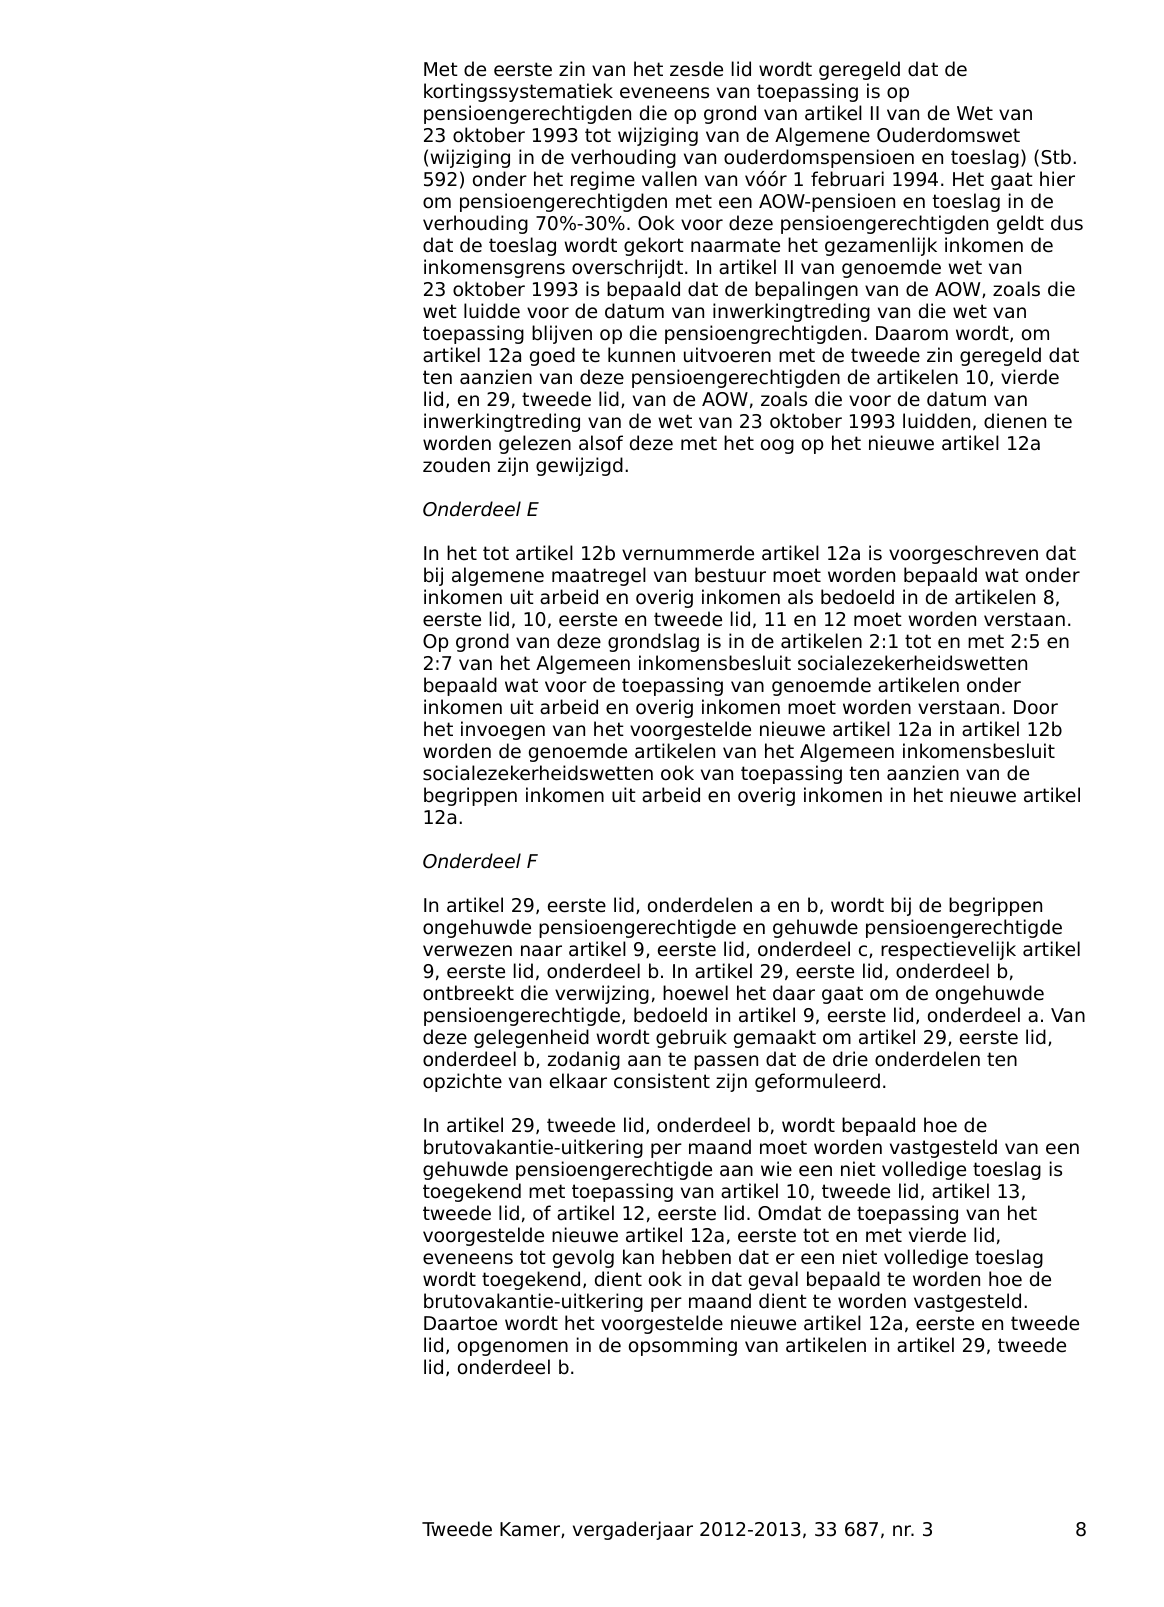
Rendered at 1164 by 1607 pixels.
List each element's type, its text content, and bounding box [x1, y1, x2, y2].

text Met de eerste zin van het zesde lid wordt geregeld dat de kortingssystematiek eveneens van toepassing is op pensioengerechtigden die op grond van artikel II van de Wet van 23 oktober 1993 tot wijziging van de Algemene Ouderdomswet (wijziging in de verhouding van ouderdomspensioen en toeslag) (Stb. 592) onder het regime vallen van vóór 1 februari 1994. Het gaat hier om pensioengerechtigden met een AOW-pensioen en toeslag in de verhouding 70%-30%. Ook voor deze pensioengerechtigden geldt dus dat de toeslag wordt gekort naarmate het gezamenlijk inkomen de inkomensgrens overschrijdt. In artikel II van genoemde wet van 23 oktober 1993 is bepaald dat de bepalingen van de AOW, zoals die wet luidde voor de datum van inwerkingtreding van die wet van toepassing blijven op die pensioengrechtigden. Daarom wordt, om artikel 12a goed te kunnen uitvoeren met de tweede zin geregeld dat ten aanzien van deze pensioengerechtigden de artikelen 10, vierde lid, en 29, tweede lid, van de AOW, zoals die voor de datum van inwerkingtreding van de wet van 23 oktober 1993 luidden, dienen te worden gelezen alsof deze met het oog op het nieuwe artikel 12a zouden zijn gewijzigd. [422, 59, 1087, 477]
text In artikel 29, tweede lid, onderdeel b, wordt bepaald hoe de brutovakantie-uitkering per maand moet worden vastgesteld van een gehuwde pensioengerechtigde aan wie een niet volledige toeslag is toegekend met toepassing van artikel 10, tweede lid, artikel 13, tweede lid, of artikel 12, eerste lid. Omdat de toepassing van het voorgestelde nieuwe artikel 12a, eerste tot en met vierde lid, eveneens tot gevolg kan hebben dat er een niet volledige toeslag wordt toegekend, dient ook in dat geval bepaald te worden hoe de brutovakantie-uitkering per maand dient te worden vastgesteld. Daartoe wordt het voorgestelde nieuwe artikel 12a, eerste en tweede lid, opgenomen in de opsomming van artikelen in artikel 29, tweede lid, onderdeel b. [422, 1115, 1087, 1379]
text In artikel 29, eerste lid, onderdelen a en b, wordt bij de begrippen ongehuwde pensioengerechtigde en gehuwde pensioengerechtigde verwezen naar artikel 9, eerste lid, onderdeel c, respectievelijk artikel 9, eerste lid, onderdeel b. In artikel 29, eerste lid, onderdeel b, ontbreekt die verwijzing, hoewel het daar gaat om de ongehuwde pensioengerechtigde, bedoeld in artikel 9, eerste lid, onderdeel a. Van deze gelegenheid wordt gebruik gemaakt om artikel 29, eerste lid, onderdeel b, zodanig aan te passen dat de drie onderdelen ten opzichte van elkaar consistent zijn geformuleerd. [422, 895, 1087, 1093]
subtitle Onderdeel F [422, 851, 1087, 873]
subtitle Onderdeel E [422, 499, 1087, 521]
text In het tot artikel 12b vernummerde artikel 12a is voorgeschreven dat bij algemene maatregel van bestuur moet worden bepaald wat onder inkomen uit arbeid en overig inkomen als bedoeld in de artikelen 8, eerste lid, 10, eerste en tweede lid, 11 en 12 moet worden verstaan. Op grond van deze grondslag is in de artikelen 2:1 tot en met 2:5 en 2:7 van het Algemeen inkomensbesluit socialezekerheidswetten bepaald wat voor de toepassing van genoemde artikelen onder inkomen uit arbeid en overig inkomen moet worden verstaan. Door het invoegen van het voorgestelde nieuwe artikel 12a in artikel 12b worden de genoemde artikelen van het Algemeen inkomensbesluit socialezekerheidswetten ook van toepassing ten aanzien van de begrippen inkomen uit arbeid en overig inkomen in het nieuwe artikel 12a. [422, 543, 1087, 829]
